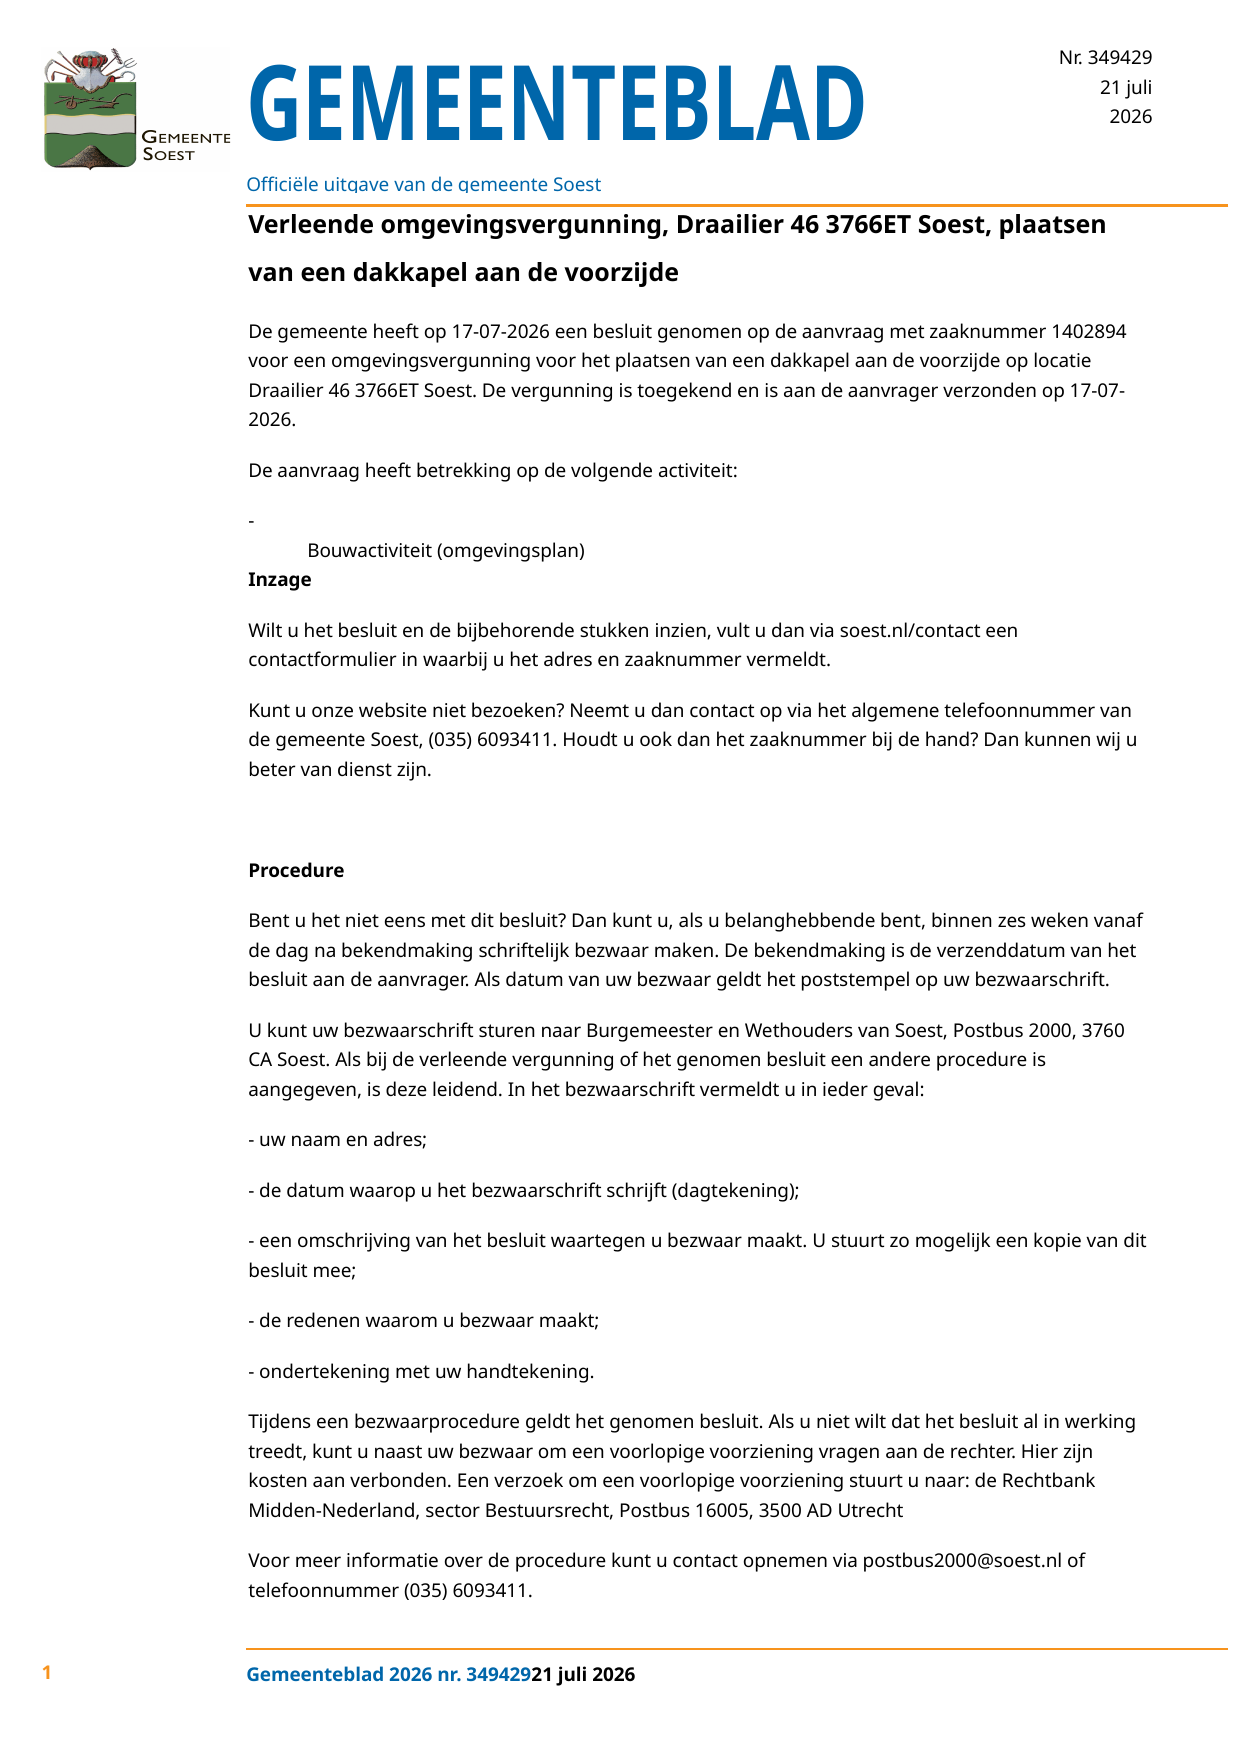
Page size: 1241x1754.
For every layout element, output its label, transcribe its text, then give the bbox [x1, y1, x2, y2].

text Procedure [248, 857, 1152, 883]
text De aanvraag heeft betrekking op de volgende activiteit: [248, 457, 1152, 483]
text Wilt u het besluit en de bijbehorende stukken inzien, vult u dan via soest.nl/contact een contactformulier in waarbij u het adres en zaaknummer vermeldt. [248, 617, 1152, 672]
text - de redenen waarom u bezwaar maakt; [248, 1307, 1152, 1333]
text Bent u het niet eens met dit besluit? Dan kunt u, als u belanghebbende bent, binnen zes weken vanaf de dag na bekendmaking schriftelijk bezwaar maken. De bekendmaking is de verzenddatum van het besluit aan de aanvrager. Als datum van uw bezwaar geldt het poststempel op uw bezwaarschrift. [248, 907, 1152, 992]
text - ondertekening met uw handtekening. [248, 1358, 1152, 1384]
text De gemeente heeft op 17-07-2026 een besluit genomen op de aanvraag met zaaknummer 1402894 voor een omgevingsvergunning voor het plaatsen van een dakkapel aan de voorzijde op locatie Draailier 46 3766ET Soest. De vergunning is toegekend en is aan de aanvrager verzonden op 17-07-2026. [248, 318, 1152, 432]
text Inzage [248, 567, 1152, 592]
list Bouwactiviteit (omgevingsplan) [248, 537, 1152, 563]
picture [41, 47, 231, 172]
text Kunt u onze website niet bezoeken? Neemt u dan contact op via het algemene telefoonnummer van de gemeente Soest, (035) 6093411. Houdt u ook dan het zaaknummer bij de hand? Dan kunnen wij u beter van dienst zijn. [248, 697, 1152, 782]
text Verleende omgevingsvergunning, Draailier 46 3766ET Soest, plaatsen van een dakkapel aan de voorzijde [248, 207, 1152, 288]
text - een omschrijving van het besluit waartegen u bezwaar maakt. U stuurt zo mogelijk een kopie van dit besluit mee; [248, 1227, 1152, 1283]
text Tijdens een bezwaarprocedure geldt het genomen besluit. Als u niet wilt dat het besluit al in werking treedt, kunt u naast uw bezwaar om een voorlopige voorziening vragen aan de rechter. Hier zijn kosten aan verbonden. Een verzoek om een voorlopige voorziening stuurt u naar: de Rechtbank Midden-Nederland, sector Bestuursrecht, Postbus 16005, 3500 AD Utrecht [248, 1408, 1152, 1523]
text - de datum waarop u het bezwaarschrift schrijft (dagtekening); [248, 1177, 1152, 1203]
text Voor meer informatie over de procedure kunt u contact opnemen via postbus2000@soest.nl of telefoonnummer (035) 6093411. [248, 1547, 1152, 1603]
text - uw naam en adres; [248, 1127, 1152, 1152]
text U kunt uw bezwaarschrift sturen naar Burgemeester en Wethouders van Soest, Postbus 2000, 3760 CA Soest. Als bij de verleende vergunning of het genomen besluit een andere procedure is aangegeven, is deze leidend. In het bezwaarschrift vermeldt u in ieder geval: [248, 1017, 1152, 1102]
